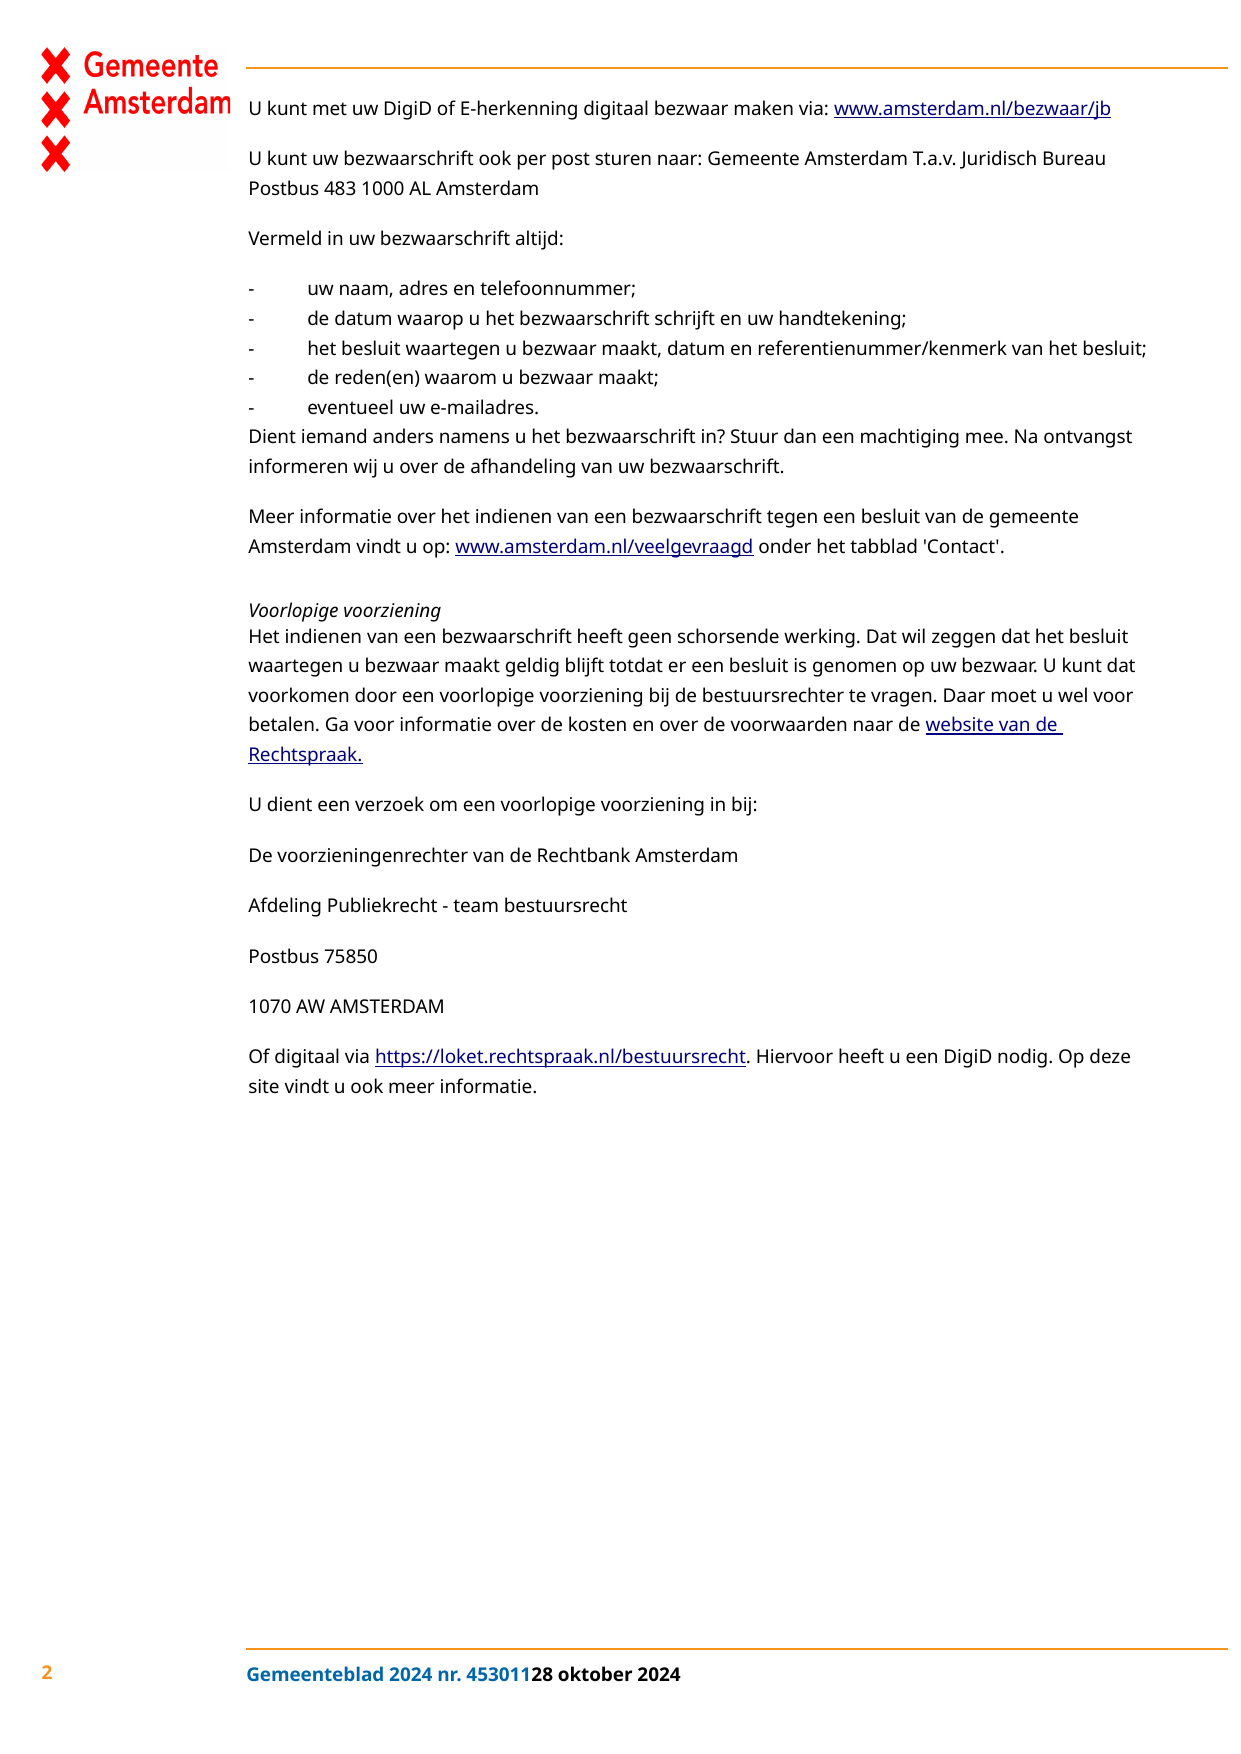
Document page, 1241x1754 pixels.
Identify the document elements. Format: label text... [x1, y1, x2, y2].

list uw naam, adres en telefoonnummer; [248, 276, 1152, 301]
text Afdeling Publiekrecht - team bestuursrecht [248, 892, 1152, 918]
text Of digitaal via https://loket.rechtspraak.nl/bestuursrecht. Hiervoor heeft u een DigiD nodig. Op deze site vindt u ook meer informatie. [248, 1044, 1152, 1099]
text Meer informatie over het indienen van een bezwaarschrift tegen een besluit van de gemeente Amsterdam vindt u op: www.amsterdam.nl/veelgevraagd onder het tabblad 'Contact'. [248, 503, 1152, 559]
list het besluit waartegen u bezwaar maakt, datum en referentienummer/kenmerk van het besluit; [248, 335, 1152, 361]
text Vermeld in uw bezwaarschrift altijd: [248, 225, 1152, 251]
list de reden(en) waarom u bezwaar maakt; [248, 364, 1152, 390]
list de datum waarop u het bezwaarschrift schrijft en uw handtekening; [248, 305, 1152, 331]
text U kunt met uw DigiD of E-herkenning digitaal bezwaar maken via: www.amsterdam.nl/bezwaar/jb [248, 95, 1152, 121]
text 1070 AW AMSTERDAM [248, 993, 1152, 1019]
text U dient een verzoek om een voorlopige voorziening in bij: [248, 792, 1152, 817]
text Dient iemand anders namens u het bezwaarschrift in? Stuur dan een machtiging mee. Na ontvangst informeren wij u over de afhandeling van uw bezwaarschrift. [248, 423, 1152, 479]
picture [41, 47, 231, 172]
text De voorzieningenrechter van de Rechtbank Amsterdam [248, 842, 1152, 868]
text Voorlopige voorziening [248, 597, 1152, 623]
text U kunt uw bezwaarschrift ook per post sturen naar: Gemeente Amsterdam T.a.v. Juridisch Bureau Postbus 483 1000 AL Amsterdam [248, 145, 1152, 201]
text Postbus 75850 [248, 943, 1152, 968]
text Het indienen van een bezwaarschrift heeft geen schorsende werking. Dat wil zeggen dat het besluit waartegen u bezwaar maakt geldig blijft totdat er een besluit is genomen op uw bezwaar. U kunt dat voorkomen door een voorlopige voorziening bij de bestuursrechter te vragen. Daar moet u wel voor betalen. Ga voor informatie over de kosten en over de voorwaarden naar de website van de Rechtspraak. [248, 623, 1152, 767]
list eventueel uw e-mailadres. [248, 394, 1152, 420]
